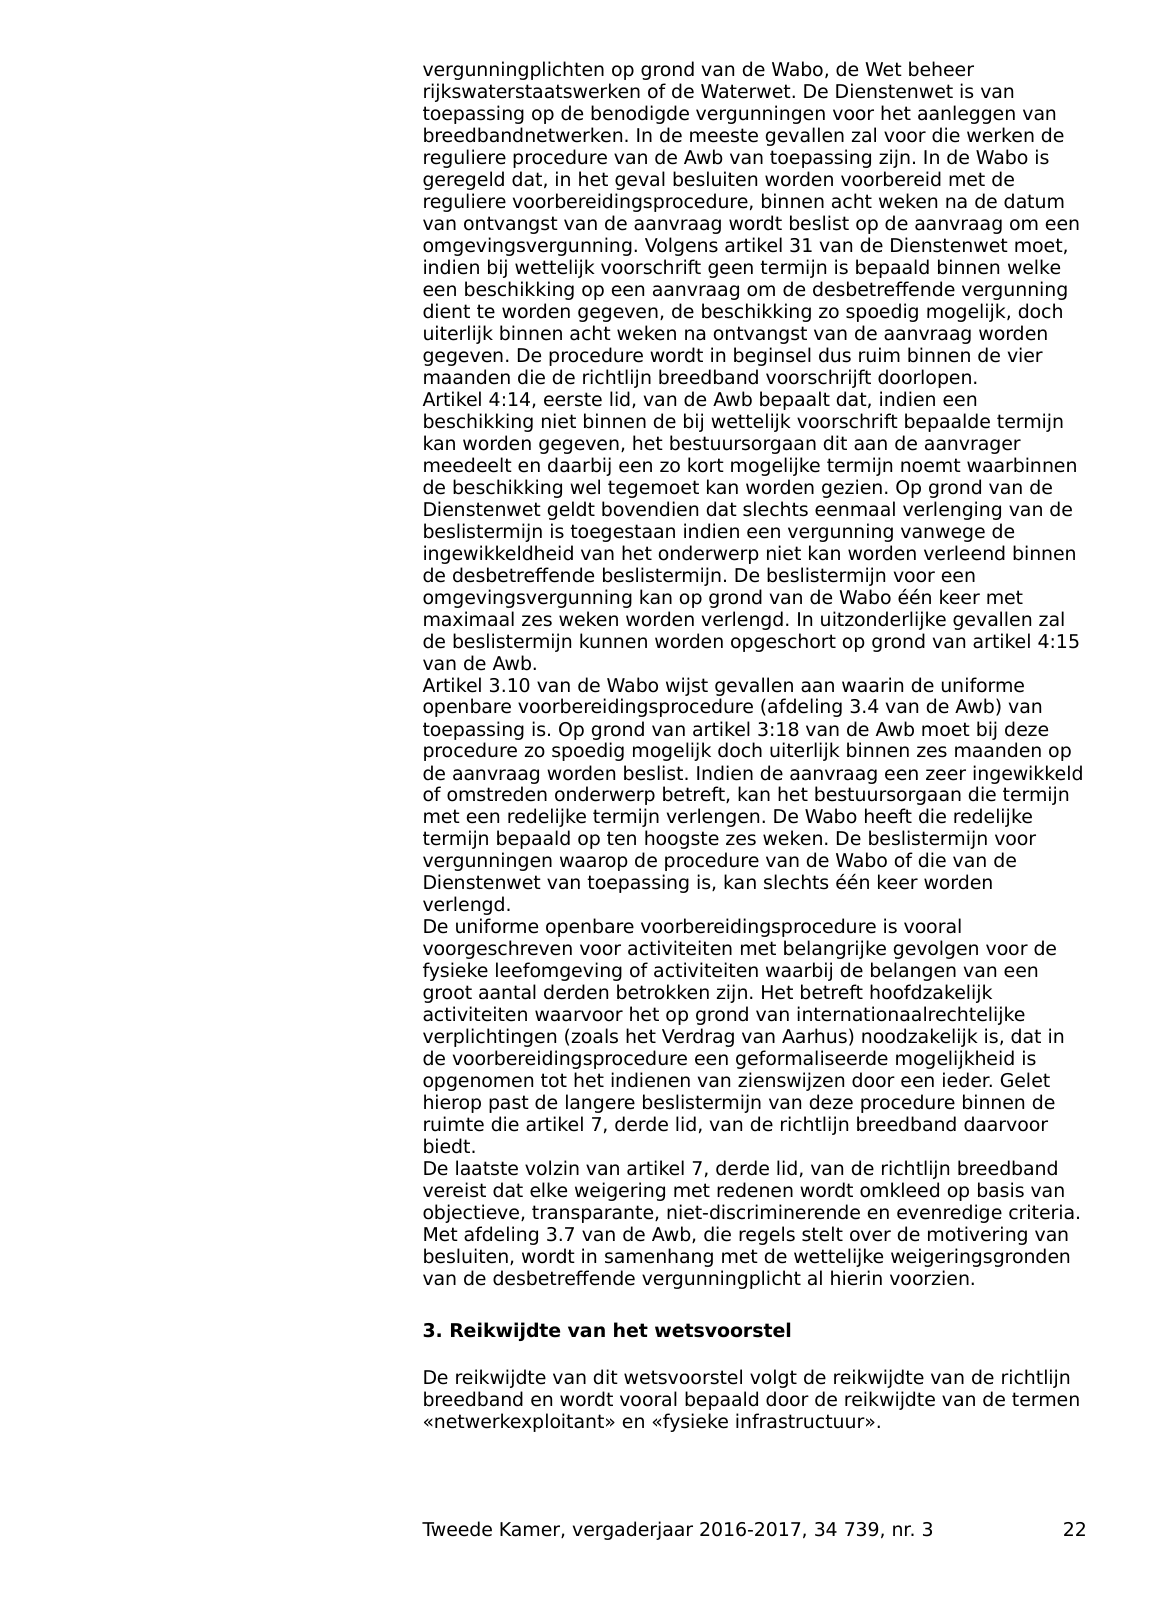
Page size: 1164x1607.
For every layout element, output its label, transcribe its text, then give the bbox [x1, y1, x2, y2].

text vergunningplichten op grond van de Wabo, de Wet beheer rijkswaterstaatswerken of de Waterwet. De Dienstenwet is van toepassing op de benodigde vergunningen voor het aanleggen van breedbandnetwerken. In de meeste gevallen zal voor die werken de reguliere procedure van de Awb van toepassing zijn. In de Wabo is geregeld dat, in het geval besluiten worden voorbereid met de reguliere voorbereidingsprocedure, binnen acht weken na de datum van ontvangst van de aanvraag wordt beslist op de aanvraag om een omgevingsvergunning. Volgens artikel 31 van de Dienstenwet moet, indien bij wettelijk voorschrift geen termijn is bepaald binnen welke een beschikking op een aanvraag om de desbetreffende vergunning dient te worden gegeven, de beschikking zo spoedig mogelijk, doch uiterlijk binnen acht weken na ontvangst van de aanvraag worden gegeven. De procedure wordt in beginsel dus ruim binnen de vier maanden die de richtlijn breedband voorschrijft doorlopen. [422, 59, 1087, 389]
text De reikwijdte van dit wetsvoorstel volgt de reikwijdte van de richtlijn breedband en wordt vooral bepaald door de reikwijdte van de termen «netwerkexploitant» en «fysieke infrastructuur». [422, 1367, 1087, 1433]
text De uniforme openbare voorbereidingsprocedure is vooral voorgeschreven voor activiteiten met belangrijke gevolgen voor de fysieke leefomgeving of activiteiten waarbij de belangen van een groot aantal derden betrokken zijn. Het betreft hoofdzakelijk activiteiten waarvoor het op grond van internationaalrechtelijke verplichtingen (zoals het Verdrag van Aarhus) noodzakelijk is, dat in de voorbereidingsprocedure een geformaliseerde mogelijkheid is opgenomen tot het indienen van zienswijzen door een ieder. Gelet hierop past de langere beslistermijn van deze procedure binnen de ruimte die artikel 7, derde lid, van de richtlijn breedband daarvoor biedt. [422, 916, 1087, 1158]
subtitle 3. Reikwijdte van het wetsvoorstel [422, 1320, 1087, 1342]
text Artikel 4:14, eerste lid, van de Awb bepaalt dat, indien een beschikking niet binnen de bij wettelijk voorschrift bepaalde termijn kan worden gegeven, het bestuursorgaan dit aan de aanvrager meedeelt en daarbij een zo kort mogelijke termijn noemt waarbinnen de beschikking wel tegemoet kan worden gezien. Op grond van de Dienstenwet geldt bovendien dat slechts eenmaal verlenging van de beslistermijn is toegestaan indien een vergunning vanwege de ingewikkeldheid van het onderwerp niet kan worden verleend binnen de desbetreffende beslistermijn. De beslistermijn voor een omgevingsvergunning kan op grond van de Wabo één keer met maximaal zes weken worden verlengd. In uitzonderlijke gevallen zal de beslistermijn kunnen worden opgeschort op grond van artikel 4:15 van de Awb. [422, 389, 1087, 674]
text De laatste volzin van artikel 7, derde lid, van de richtlijn breedband vereist dat elke weigering met redenen wordt omkleed op basis van objectieve, transparante, niet-discriminerende en evenredige criteria. Met afdeling 3.7 van de Awb, die regels stelt over de motivering van besluiten, wordt in samenhang met de wettelijke weigeringsgronden van de desbetreffende vergunningplicht al hierin voorzien. [422, 1158, 1087, 1290]
text Artikel 3.10 van de Wabo wijst gevallen aan waarin de uniforme openbare voorbereidingsprocedure (afdeling 3.4 van de Awb) van toepassing is. Op grond van artikel 3:18 van de Awb moet bij deze procedure zo spoedig mogelijk doch uiterlijk binnen zes maanden op de aanvraag worden beslist. Indien de aanvraag een zeer ingewikkeld of omstreden onderwerp betreft, kan het bestuursorgaan die termijn met een redelijke termijn verlengen. De Wabo heeft die redelijke termijn bepaald op ten hoogste zes weken. De beslistermijn voor vergunningen waarop de procedure van de Wabo of die van de Dienstenwet van toepassing is, kan slechts één keer worden verlengd. [422, 674, 1087, 916]
